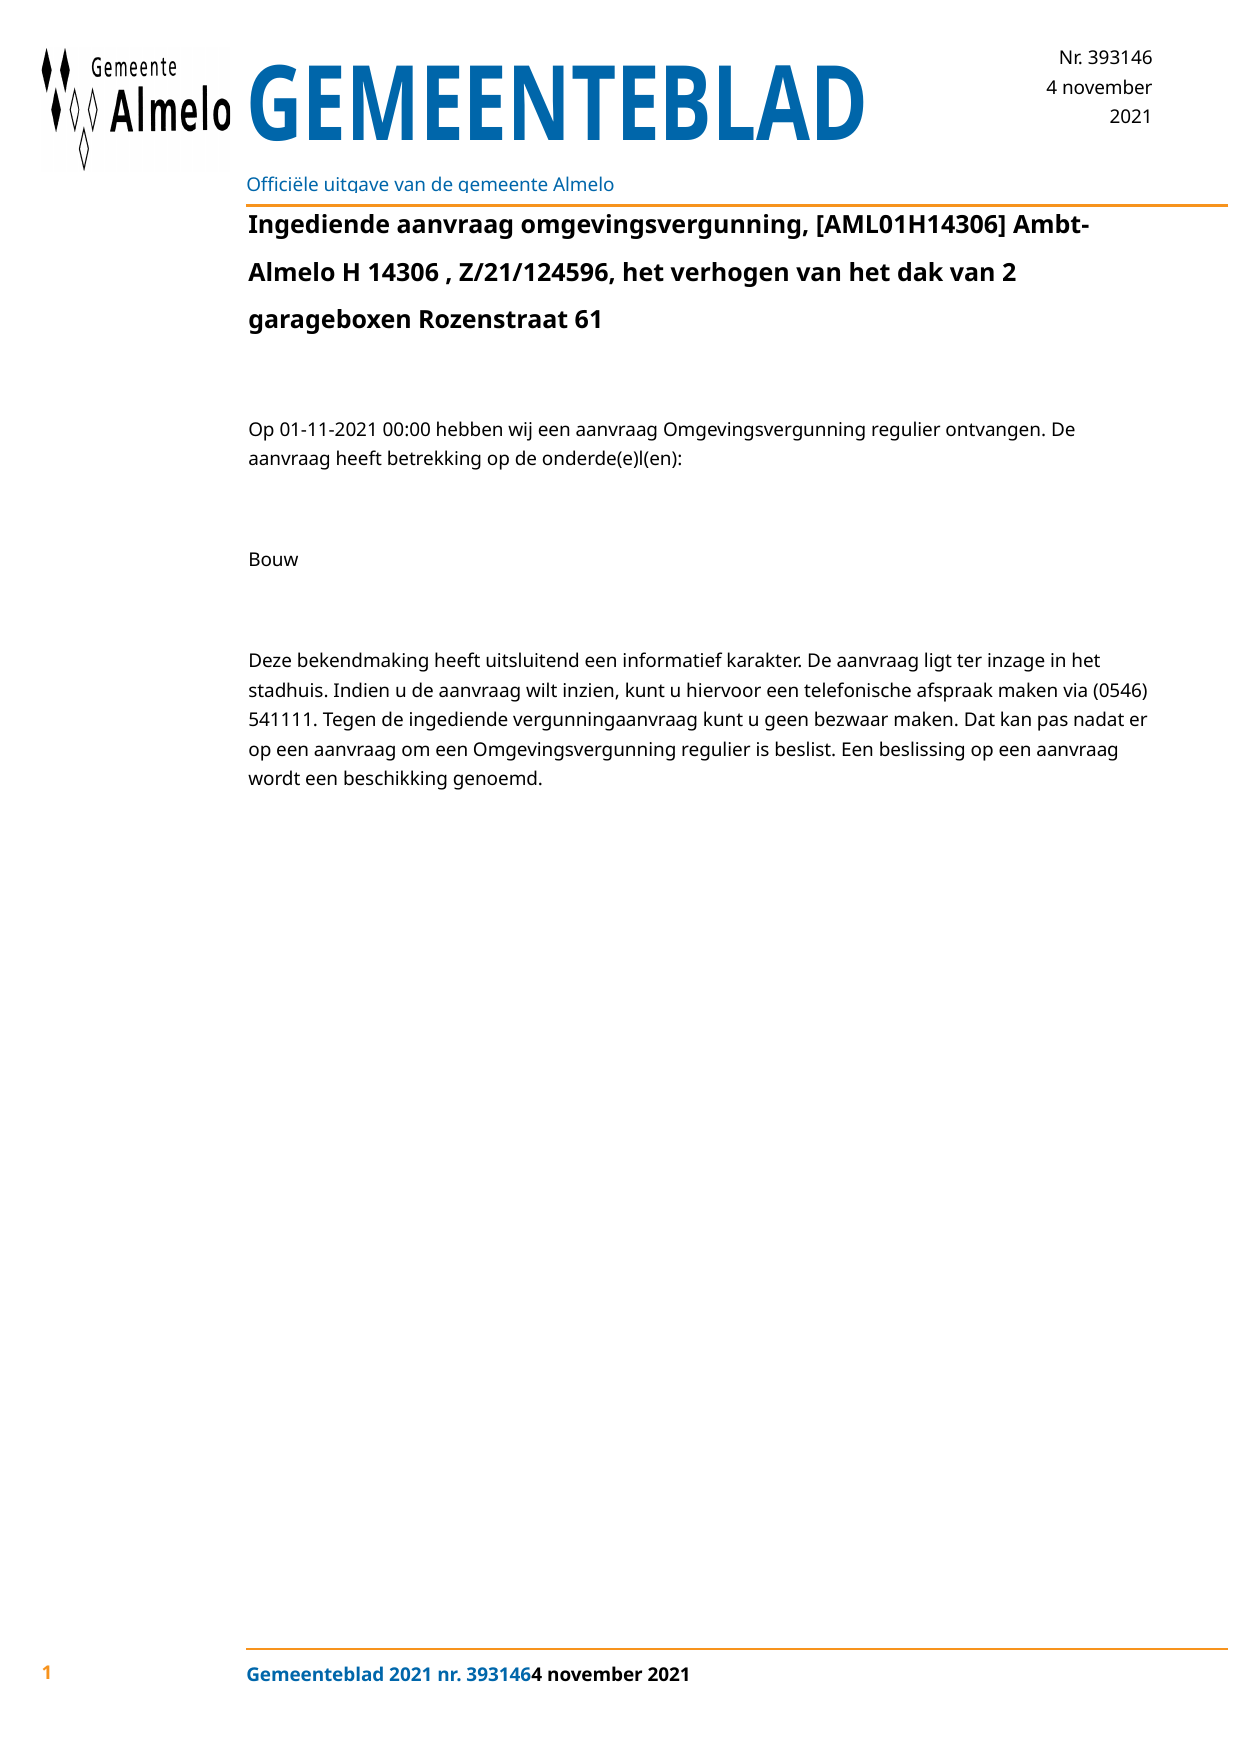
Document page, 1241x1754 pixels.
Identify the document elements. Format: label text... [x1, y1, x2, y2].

text Op 01-11-2021 00:00 hebben wij een aanvraag Omgevingsvergunning regulier ontvangen. De aanvraag heeft betrekking op de onderde(e)l(en): [248, 416, 1152, 471]
text Bouw [248, 546, 1152, 572]
text Ingediende aanvraag omgevingsvergunning, [AML01H14306] Ambt-Almelo H 14306 , Z/21/124596, het verhogen van het dak van 2 garageboxen Rozenstraat 61 [248, 207, 1152, 336]
text Deze bekendmaking heeft uitsluitend een informatief karakter. De aanvraag ligt ter inzage in het stadhuis. Indien u de aanvraag wilt inzien, kunt u hiervoor een telefonische afspraak maken via (0546) 541111. Tegen de ingediende vergunningaanvraag kunt u geen bezwaar maken. Dat kan pas nadat er op een aanvraag om een Omgevingsvergunning regulier is beslist. Een beslissing op een aanvraag wordt een beschikking genoemd. [248, 647, 1152, 791]
picture [41, 47, 231, 172]
